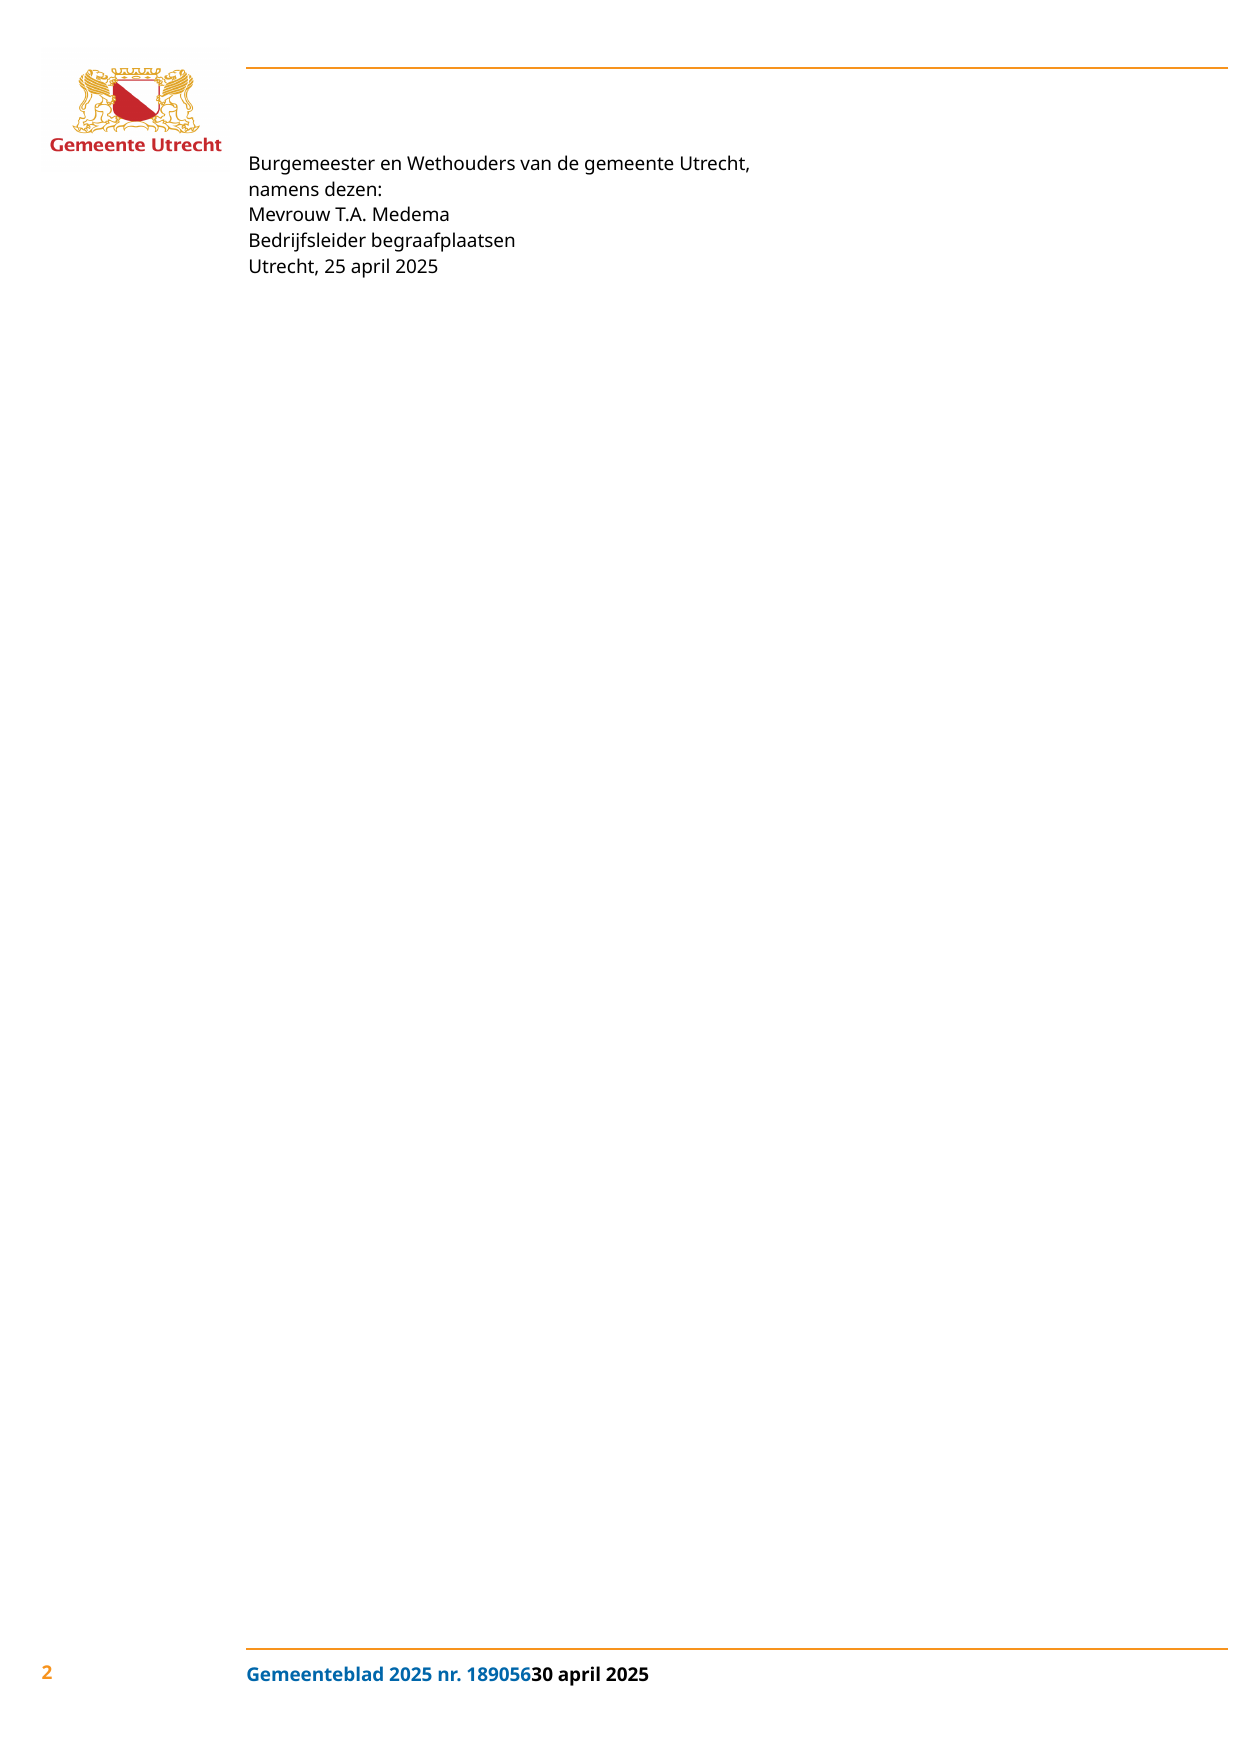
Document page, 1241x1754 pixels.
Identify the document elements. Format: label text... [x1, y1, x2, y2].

text Bedrijfsleider begraafplaatsen [248, 227, 1152, 253]
text Mevrouw T.A. Medema [248, 202, 1152, 227]
text Burgemeester en Wethouders van de gemeente Utrecht, [248, 150, 1152, 176]
text Utrecht, 25 april 2025 [248, 253, 1152, 279]
picture [41, 47, 231, 172]
text namens dezen: [248, 176, 1152, 202]
